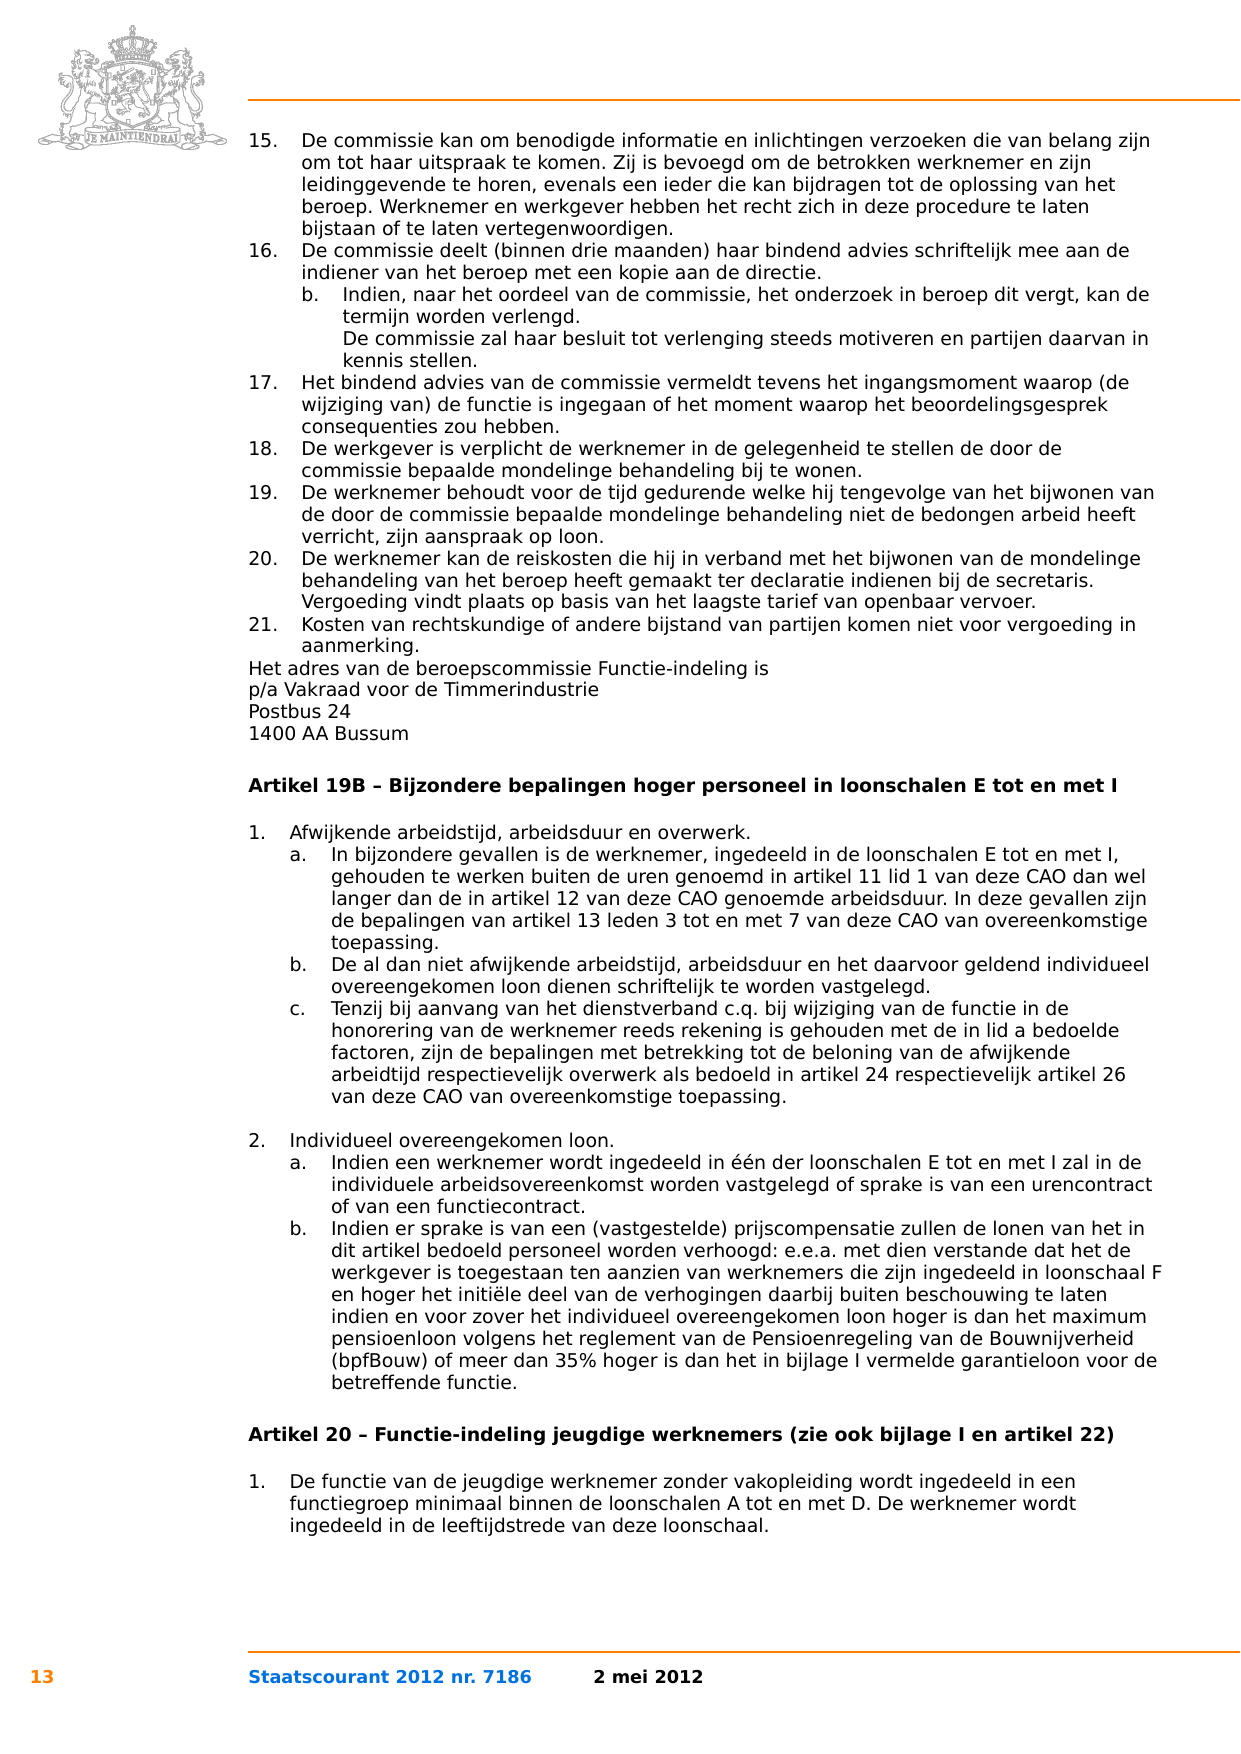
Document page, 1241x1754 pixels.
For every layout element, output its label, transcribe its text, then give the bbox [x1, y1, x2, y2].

text a. Indien een werknemer wordt ingedeeld in één der loonschalen E tot en met I zal in de individuele arbeidsovereenkomst worden vastgelegd of sprake is van een urencontract of van een functiecontract. [289, 1152, 1163, 1218]
text 16. De commissie deelt (binnen drie maanden) haar bindend advies schriftelijk mee aan de indiener van het beroep met een kopie aan de directie. [248, 240, 1163, 284]
text 2. Individueel overeengekomen loon. [248, 1130, 1163, 1152]
text 19. De werknemer behoudt voor de tijd gedurende welke hij tengevolge van het bijwonen van de door de commissie bepaalde mondelinge behandeling niet de bedongen arbeid heeft verricht, zijn aanspraak op loon. [248, 482, 1163, 547]
text 1. De functie van de jeugdige werknemer zonder vakopleiding wordt ingedeeld in een functiegroep minimaal binnen de loonschalen A tot en met D. De werknemer wordt ingedeeld in de leeftijdstrede van deze loonschaal. [248, 1471, 1163, 1537]
text c. Tenzij bij aanvang van het dienstverband c.q. bij wijziging van de functie in de honorering van de werknemer reeds rekening is gehouden met de in lid a bedoelde factoren, zijn de bepalingen met betrekking tot de beloning van de afwijkende arbeidtijd respectievelijk overwerk als bedoeld in artikel 24 respectievelijk artikel 26 van deze CAO van overeenkomstige toepassing. [289, 998, 1163, 1108]
text a. In bijzondere gevallen is de werknemer, ingedeeld in de loonschalen E tot en met I, gehouden te werken buiten de uren genoemd in artikel 11 lid 1 van deze CAO dan wel langer dan de in artikel 12 van deze CAO genoemde arbeidsduur. In deze gevallen zijn de bepalingen van artikel 13 leden 3 tot en met 7 van deze CAO van overeenkomstige toepassing. [289, 844, 1163, 954]
text 1400 AA Bussum [248, 723, 1163, 745]
text p/a Vakraad voor de Timmerindustrie [248, 679, 1163, 701]
text 1. Afwijkende arbeidstijd, arbeidsduur en overwerk. [248, 822, 1163, 844]
text b. Indien er sprake is van een (vastgestelde) prijscompensatie zullen de lonen van het in dit artikel bedoeld personeel worden verhoogd: e.e.a. met dien verstande dat het de werkgever is toegestaan ten aanzien van werknemers die zijn ingedeeld in loonschaal F en hoger het initiële deel van de verhogingen daarbij buiten beschouwing te laten indien en voor zover het individueel overeengekomen loon hoger is dan het maximum pensioenloon volgens het reglement van de Pensioenregeling van de Bouwnijverheid (bpfBouw) of meer dan 35% hoger is dan het in bijlage I vermelde garantieloon voor de betreffende functie. [289, 1218, 1163, 1394]
subtitle Artikel 19B – Bijzondere bepalingen hoger personeel in loonschalen E tot en met I [248, 775, 1163, 797]
text 18. De werkgever is verplicht de werknemer in de gelegenheid te stellen de door de commissie bepaalde mondelinge behandeling bij te wonen. [248, 438, 1163, 482]
text 21. Kosten van rechtskundige of andere bijstand van partijen komen niet voor vergoeding in aanmerking. [248, 613, 1163, 657]
text 15. De commissie kan om benodigde informatie en inlichtingen verzoeken die van belang zijn om tot haar uitspraak te komen. Zij is bevoegd om de betrokken werknemer en zijn leidinggevende te horen, evenals een ieder die kan bijdragen tot de oplossing van het beroep. Werknemer en werkgever hebben het recht zich in deze procedure te laten bijstaan of te laten vertegenwoordigen. [248, 130, 1163, 240]
text b. Indien, naar het oordeel van de commissie, het onderzoek in beroep dit vergt, kan de termijn worden verlengd. [301, 284, 1163, 328]
text De commissie zal haar besluit tot verlenging steeds motiveren en partijen daarvan in kennis stellen. [342, 328, 1163, 372]
subtitle Artikel 20 – Functie-indeling jeugdige werknemers (zie ook bijlage I en artikel 22) [248, 1424, 1163, 1446]
text 20. De werknemer kan de reiskosten die hij in verband met het bijwonen van de mondelinge behandeling van het beroep heeft gemaakt ter declaratie indienen bij de secretaris. Vergoeding vindt plaats op basis van het laagste tarief van openbaar vervoer. [248, 547, 1163, 613]
text b. De al dan niet afwijkende arbeidstijd, arbeidsduur en het daarvoor geldend individueel overeengekomen loon dienen schriftelijk te worden vastgelegd. [289, 954, 1163, 998]
text 17. Het bindend advies van de commissie vermeldt tevens het ingangsmoment waarop (de wijziging van) de functie is ingegaan of het moment waarop het beoordelingsgesprek consequenties zou hebben. [248, 372, 1163, 438]
picture [38, 25, 227, 150]
text Het adres van de beroepscommissie Functie-indeling is [248, 657, 1163, 679]
text Postbus 24 [248, 701, 1163, 723]
